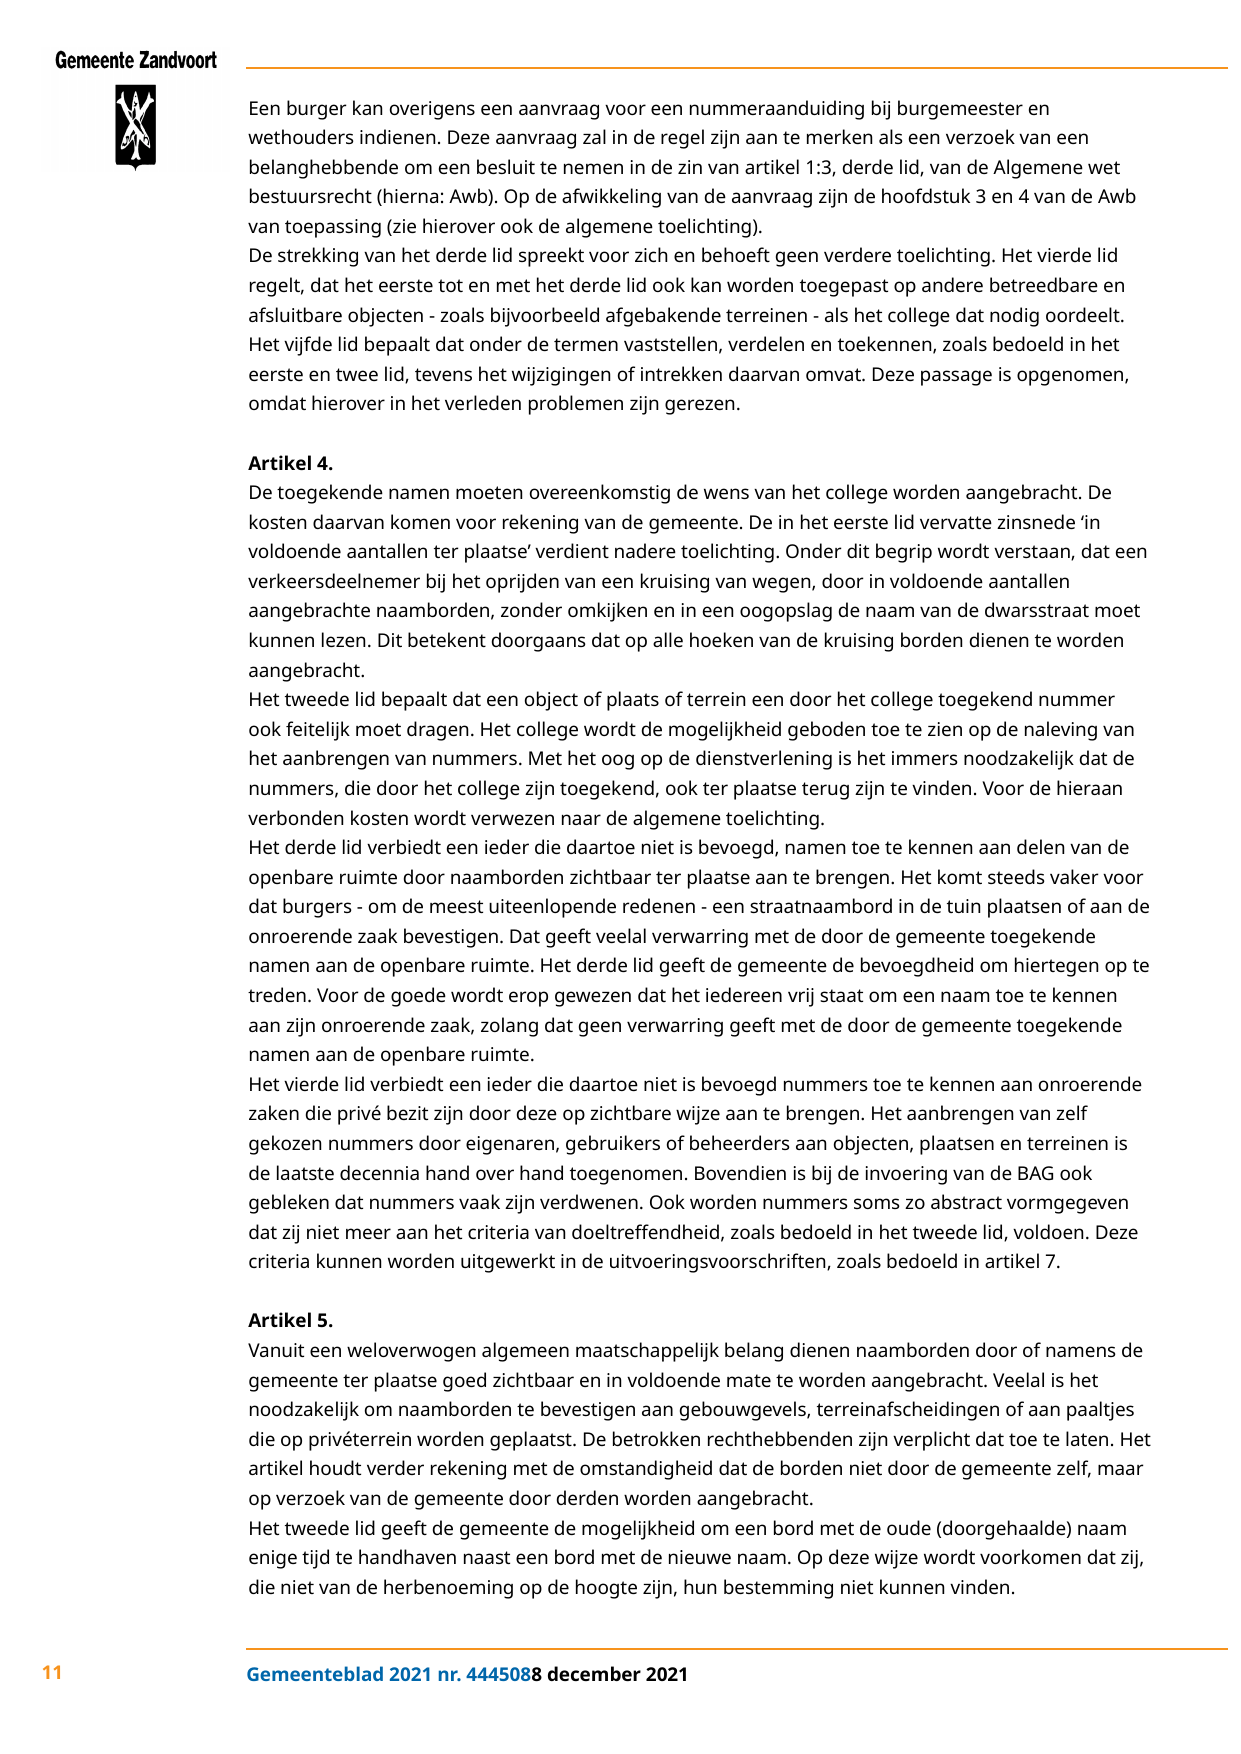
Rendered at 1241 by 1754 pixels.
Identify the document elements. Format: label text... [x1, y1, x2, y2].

text De toegekende namen moeten overeenkomstig de wens van het college worden aangebracht. De kosten daarvan komen voor rekening van de gemeente. De in het eerste lid vervatte zinsnede ‘in voldoende aantallen ter plaatse’ verdient nadere toelichting. Onder dit begrip wordt verstaan, dat een verkeersdeelnemer bij het oprijden van een kruising van wegen, door in voldoende aantallen aangebrachte naamborden, zonder omkijken en in een oogopslag de naam van de dwarsstraat moet kunnen lezen. Dit betekent doorgaans dat op alle hoeken van de kruising borden dienen te worden aangebracht. [248, 479, 1152, 683]
picture [41, 47, 231, 172]
text Artikel 5. [248, 1308, 1152, 1333]
text Het tweede lid geeft de gemeente de mogelijkheid om een bord met de oude (doorgehaalde) naam enige tijd te handhaven naast een bord met de nieuwe naam. Op deze wijze wordt voorkomen dat zij, die niet van de herbenoeming op de hoogte zijn, hun bestemming niet kunnen vinden. [248, 1515, 1152, 1600]
text De strekking van het derde lid spreekt voor zich en behoeft geen verdere toelichting. Het vierde lid regelt, dat het eerste tot en met het derde lid ook kan worden toegepast op andere betreedbare en afsluitbare objecten - zoals bijvoorbeeld afgebakende terreinen - als het college dat nodig oordeelt. [248, 243, 1152, 328]
text Artikel 4. [248, 450, 1152, 476]
text Vanuit een weloverwogen algemeen maatschappelijk belang dienen naamborden door of namens de gemeente ter plaatse goed zichtbaar en in voldoende mate te worden aangebracht. Veelal is het noodzakelijk om naamborden te bevestigen aan gebouwgevels, terreinafscheidingen of aan paaltjes die op privéterrein worden geplaatst. De betrokken rechthebbenden zijn verplicht dat toe te laten. Het artikel houdt verder rekening met de omstandigheid dat de borden niet door de gemeente zelf, maar op verzoek van de gemeente door derden worden aangebracht. [248, 1337, 1152, 1511]
text Het tweede lid bepaalt dat een object of plaats of terrein een door het college toegekend nummer ook feitelijk moet dragen. Het college wordt de mogelijkheid geboden toe te zien op de naleving van het aanbrengen van nummers. Met het oog op de dienstverlening is het immers noodzakelijk dat de nummers, die door het college zijn toegekend, ook ter plaatse terug zijn te vinden. Voor de hieraan verbonden kosten wordt verwezen naar de algemene toelichting. [248, 686, 1152, 831]
text Het vierde lid verbiedt een ieder die daartoe niet is bevoegd nummers toe te kennen aan onroerende zaken die privé bezit zijn door deze op zichtbare wijze aan te brengen. Het aanbrengen van zelf gekozen nummers door eigenaren, gebruikers of beheerders aan objecten, plaatsen en terreinen is de laatste decennia hand over hand toegenomen. Bovendien is bij de invoering van de BAG ook gebleken dat nummers vaak zijn verdwenen. Ook worden nummers soms zo abstract vormgegeven dat zij niet meer aan het criteria van doeltreffendheid, zoals bedoeld in het tweede lid, voldoen. Deze criteria kunnen worden uitgewerkt in de uitvoeringsvoorschriften, zoals bedoeld in artikel 7. [248, 1071, 1152, 1274]
text Het derde lid verbiedt een ieder die daartoe niet is bevoegd, namen toe te kennen aan delen van de openbare ruimte door naamborden zichtbaar ter plaatse aan te brengen. Het komt steeds vaker voor dat burgers - om de meest uiteenlopende redenen - een straatnaambord in de tuin plaatsen of aan de onroerende zaak bevestigen. Dat geeft veelal verwarring met de door de gemeente toegekende namen aan de openbare ruimte. Het derde lid geeft de gemeente de bevoegdheid om hiertegen op te treden. Voor de goede wordt erop gewezen dat het iedereen vrij staat om een naam toe te kennen aan zijn onroerende zaak, zolang dat geen verwarring geeft met de door de gemeente toegekende namen aan de openbare ruimte. [248, 834, 1152, 1067]
text Het vijfde lid bepaalt dat onder de termen vaststellen, verdelen en toekennen, zoals bedoeld in het eerste en twee lid, tevens het wijzigingen of intrekken daarvan omvat. Deze passage is opgenomen, omdat hierover in het verleden problemen zijn gerezen. [248, 331, 1152, 416]
text Een burger kan overigens een aanvraag voor een nummeraanduiding bij burgemeester en wethouders indienen. Deze aanvraag zal in de regel zijn aan te merken als een verzoek van een belanghebbende om een besluit te nemen in de zin van artikel 1:3, derde lid, van de Algemene wet bestuursrecht (hierna: Awb). Op de afwikkeling van de aanvraag zijn de hoofdstuk 3 en 4 van de Awb van toepassing (zie hierover ook de algemene toelichting). [248, 95, 1152, 239]
